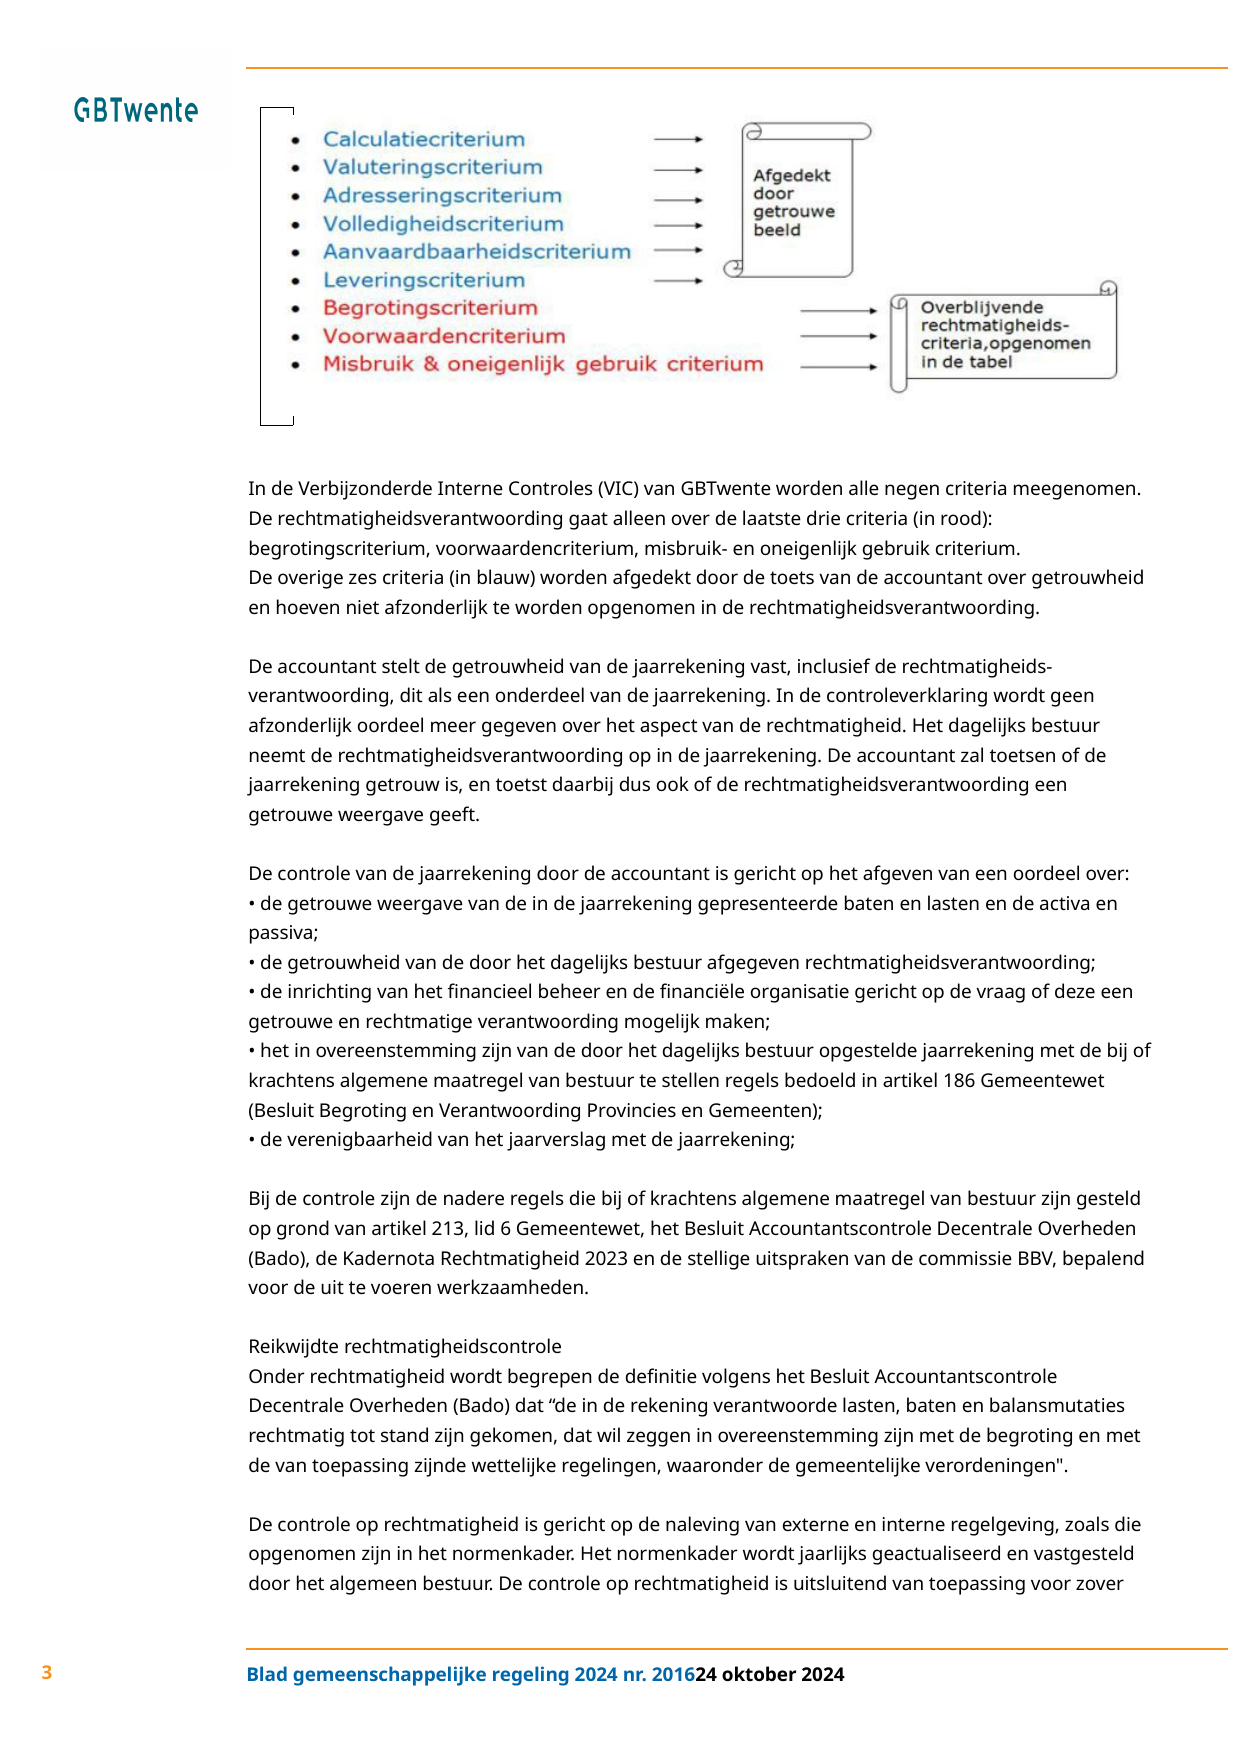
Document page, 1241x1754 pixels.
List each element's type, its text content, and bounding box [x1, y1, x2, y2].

picture [41, 47, 231, 172]
text Reikwijdte rechtmatigheidscontrole [248, 1333, 1152, 1359]
text • de verenigbaarheid van het jaarverslag met de jaarrekening; [248, 1126, 1152, 1152]
picture [268, 115, 1173, 416]
text Onder rechtmatigheid wordt begrepen de definitie volgens het Besluit Accountantscontrole Decentrale Overheden (Bado) dat “de in de rekening verantwoorde lasten, baten en balansmutaties rechtmatig tot stand zijn gekomen, dat wil zeggen in overeenstemming zijn met de begroting en met de van toepassing zijnde wettelijke regelingen, waaronder de gemeentelijke verordeningen". [248, 1363, 1152, 1478]
text De controle op rechtmatigheid is gericht op de naleving van externe en interne regelgeving, zoals die opgenomen zijn in het normenkader. Het normenkader wordt jaarlijks geactualiseerd en vastgesteld door het algemeen bestuur. De controle op rechtmatigheid is uitsluitend van toepassing voor zover [248, 1511, 1152, 1596]
text De controle van de jaarrekening door de accountant is gericht op het afgeven van een oordeel over: [248, 860, 1152, 886]
text • de getrouwe weergave van de in de jaarrekening gepresenteerde baten en lasten en de activa en passiva; [248, 890, 1152, 945]
text • het in overeenstemming zijn van de door het dagelijks bestuur opgestelde jaarrekening met de bij of krachtens algemene maatregel van bestuur te stellen regels bedoeld in artikel 186 Gemeentewet (Besluit Begroting en Verantwoording Provincies en Gemeenten); [248, 1038, 1152, 1123]
text In de Verbijzonderde Interne Controles (VIC) van GBTwente worden alle negen criteria meegenomen. De rechtmatigheidsverantwoording gaat alleen over de laatste drie criteria (in rood): begrotingscriterium, voorwaardencriterium, misbruik- en oneigenlijk gebruik criterium. [248, 476, 1152, 561]
text • de getrouwheid van de door het dagelijks bestuur afgegeven rechtmatigheidsverantwoording; [248, 949, 1152, 975]
text De accountant stelt de getrouwheid van de jaarrekening vast, inclusief de rechtmatigheids-verantwoording, dit als een onderdeel van de jaarrekening. In de controleverklaring wordt geen afzonderlijk oordeel meer gegeven over het aspect van de rechtmatigheid. Het dagelijks bestuur neemt de rechtmatigheidsverantwoording op in de jaarrekening. De accountant zal toetsen of de jaarrekening getrouw is, en toetst daarbij dus ook of de rechtmatigheidsverantwoording een getrouwe weergave geeft. [248, 653, 1152, 827]
text Bij de controle zijn de nadere regels die bij of krachtens algemene maatregel van bestuur zijn gesteld op grond van artikel 213, lid 6 Gemeentewet, het Besluit Accountantscontrole Decentrale Overheden (Bado), de Kadernota Rechtmatigheid 2023 en de stellige uitspraken van de commissie BBV, bepalend voor de uit te voeren werkzaamheden. [248, 1186, 1152, 1300]
text De overige zes criteria (in blauw) worden afgedekt door de toets van de accountant over getrouwheid en hoeven niet afzonderlijk te worden opgenomen in de rechtmatigheidsverantwoording. [248, 564, 1152, 620]
text • de inrichting van het financieel beheer en de financiële organisatie gericht op de vraag of deze een getrouwe en rechtmatige verantwoording mogelijk maken; [248, 978, 1152, 1034]
